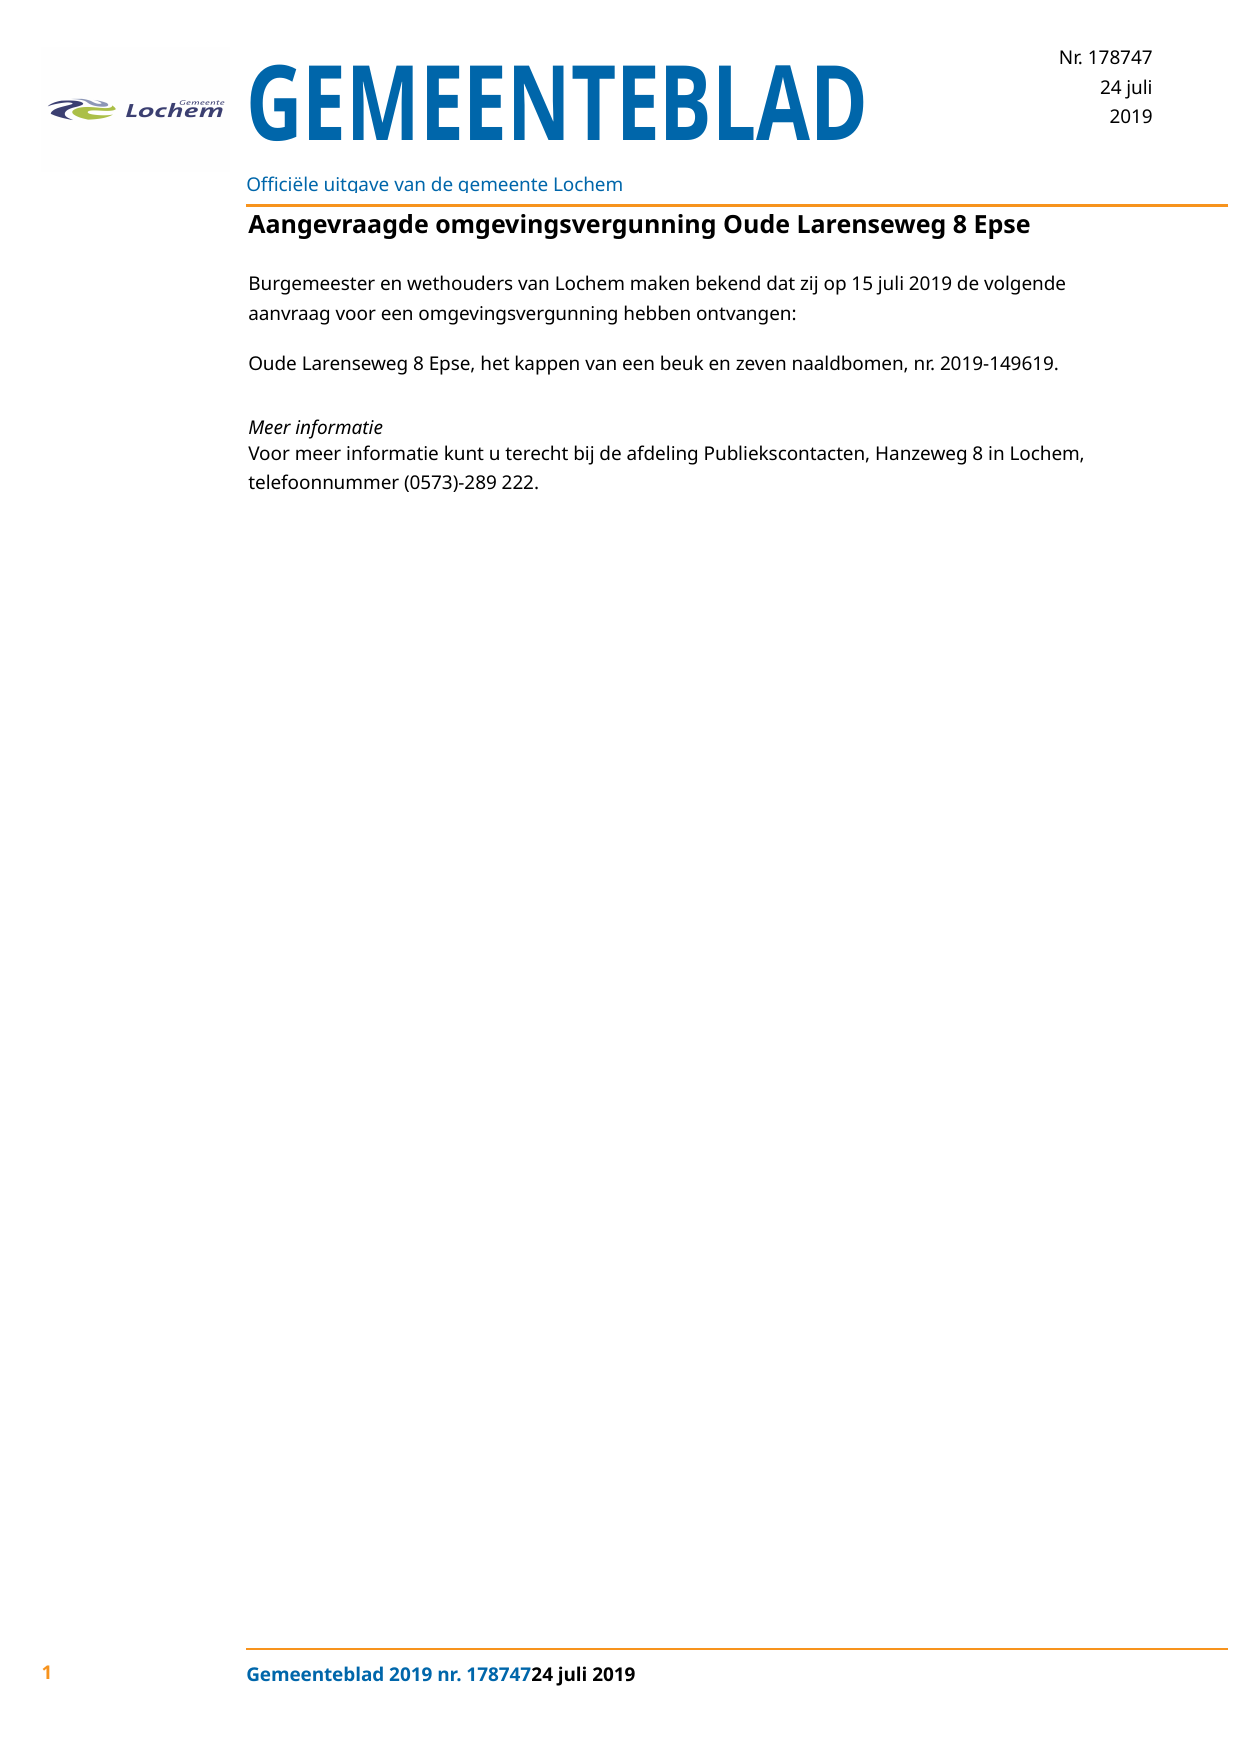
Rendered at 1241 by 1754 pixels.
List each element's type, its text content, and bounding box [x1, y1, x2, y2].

text Oude Larenseweg 8 Epse, het kappen van een beuk en zeven naaldbomen, nr. 2019-149619. [248, 350, 1152, 376]
picture [41, 47, 231, 172]
text Meer informatie [248, 414, 1152, 440]
text Burgemeester en wethouders van Lochem maken bekend dat zij op 15 juli 2019 de volgende aanvraag voor een omgevingsvergunning hebben ontvangen: [248, 270, 1152, 326]
text Voor meer informatie kunt u terecht bij de afdeling Publiekscontacten, Hanzeweg 8 in Lochem, telefoonnummer (0573)-289 222. [248, 440, 1152, 495]
text Aangevraagde omgevingsvergunning Oude Larenseweg 8 Epse [248, 207, 1152, 241]
